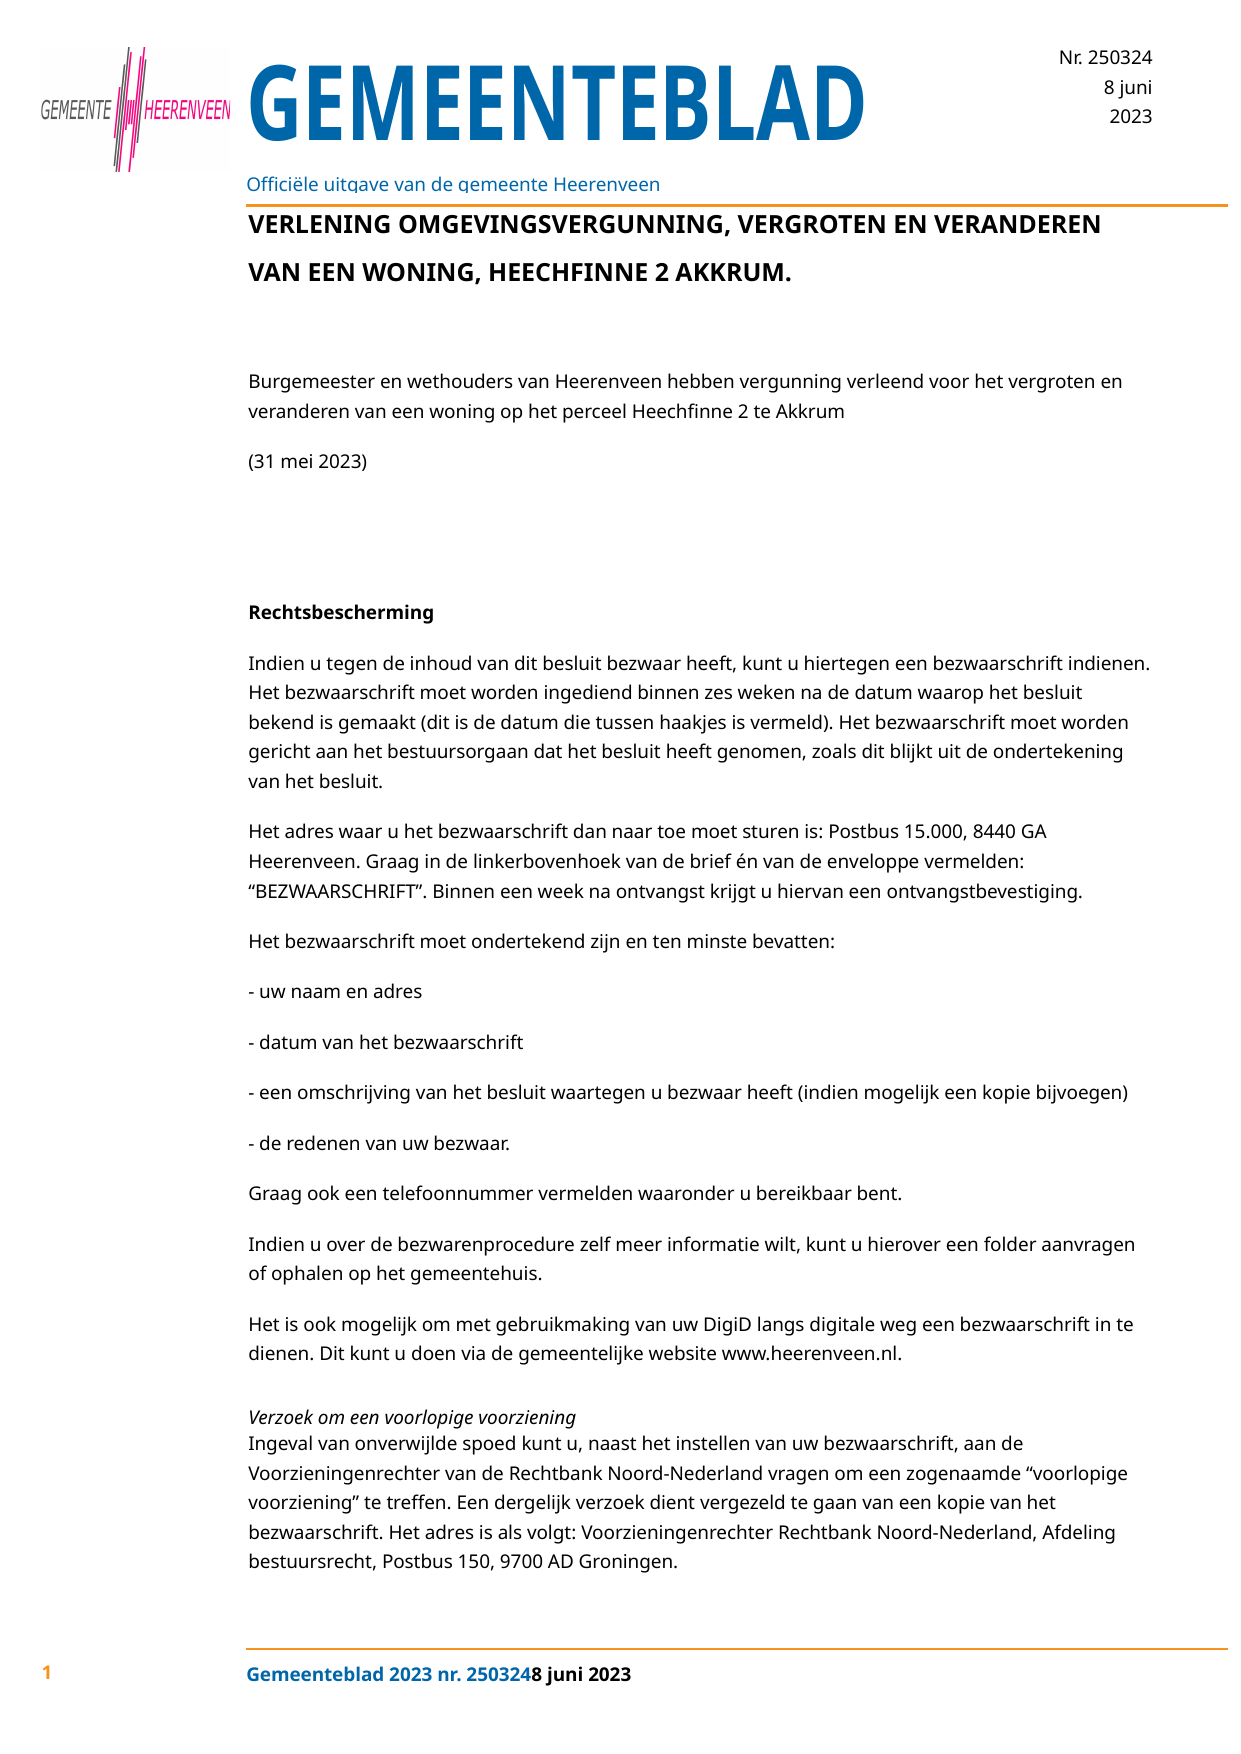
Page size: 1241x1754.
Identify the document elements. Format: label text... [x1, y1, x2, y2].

text Het adres waar u het bezwaarschrift dan naar toe moet sturen is: Postbus 15.000, 8440 GA Heerenveen. Graag in de linkerbovenhoek van de brief én van de enveloppe vermelden: “BEZWAARSCHRIFT”. Binnen een week na ontvangst krijgt u hiervan een ontvangstbevestiging. [248, 819, 1152, 904]
text Indien u over de bezwarenprocedure zelf meer informatie wilt, kunt u hierover een folder aanvragen of ophalen op het gemeentehuis. [248, 1231, 1152, 1286]
text Ingeval van onverwijlde spoed kunt u, naast het instellen van uw bezwaarschrift, aan de Voorzieningenrechter van de Rechtbank Noord-Nederland vragen om een zogenaamde “voorlopige voorziening” te treffen. Een dergelijk verzoek dient vergezeld te gaan van een kopie van het bezwaarschrift. Het adres is als volgt: Voorzieningenrechter Rechtbank Noord-Nederland, Afdeling bestuursrecht, Postbus 150, 9700 AD Groningen. [248, 1430, 1152, 1574]
text - datum van het bezwaarschrift [248, 1029, 1152, 1055]
text Het is ook mogelijk om met gebruikmaking van uw DigiD langs digitale weg een bezwaarschrift in te dienen. Dit kunt u doen via de gemeentelijke website www.heerenveen.nl. [248, 1311, 1152, 1366]
text - een omschrijving van het besluit waartegen u bezwaar heeft (indien mogelijk een kopie bijvoegen) [248, 1079, 1152, 1105]
text Graag ook een telefoonnummer vermelden waaronder u bereikbaar bent. [248, 1180, 1152, 1206]
text VERLENING OMGEVINGSVERGUNNING, VERGROTEN EN VERANDEREN VAN EEN WONING, HEECHFINNE 2 AKKRUM. [248, 207, 1152, 288]
text Rechtsbescherming [248, 599, 1152, 625]
text Verzoek om een voorlopige voorziening [248, 1404, 1152, 1430]
text (31 mei 2023) [248, 448, 1152, 474]
text Indien u tegen de inhoud van dit besluit bezwaar heeft, kunt u hiertegen een bezwaarschrift indienen. Het bezwaarschrift moet worden ingediend binnen zes weken na de datum waarop het besluit bekend is gemaakt (dit is de datum die tussen haakjes is vermeld). Het bezwaarschrift moet worden gericht aan het bestuursorgaan dat het besluit heeft genomen, zoals dit blijkt uit de ondertekening van het besluit. [248, 650, 1152, 794]
picture [41, 47, 231, 172]
text - uw naam en adres [248, 979, 1152, 1004]
text Het bezwaarschrift moet ondertekend zijn en ten minste bevatten: [248, 928, 1152, 954]
text - de redenen van uw bezwaar. [248, 1130, 1152, 1156]
text Burgemeester en wethouders van Heerenveen hebben vergunning verleend voor het vergroten en veranderen van een woning op het perceel Heechfinne 2 te Akkrum [248, 368, 1152, 424]
